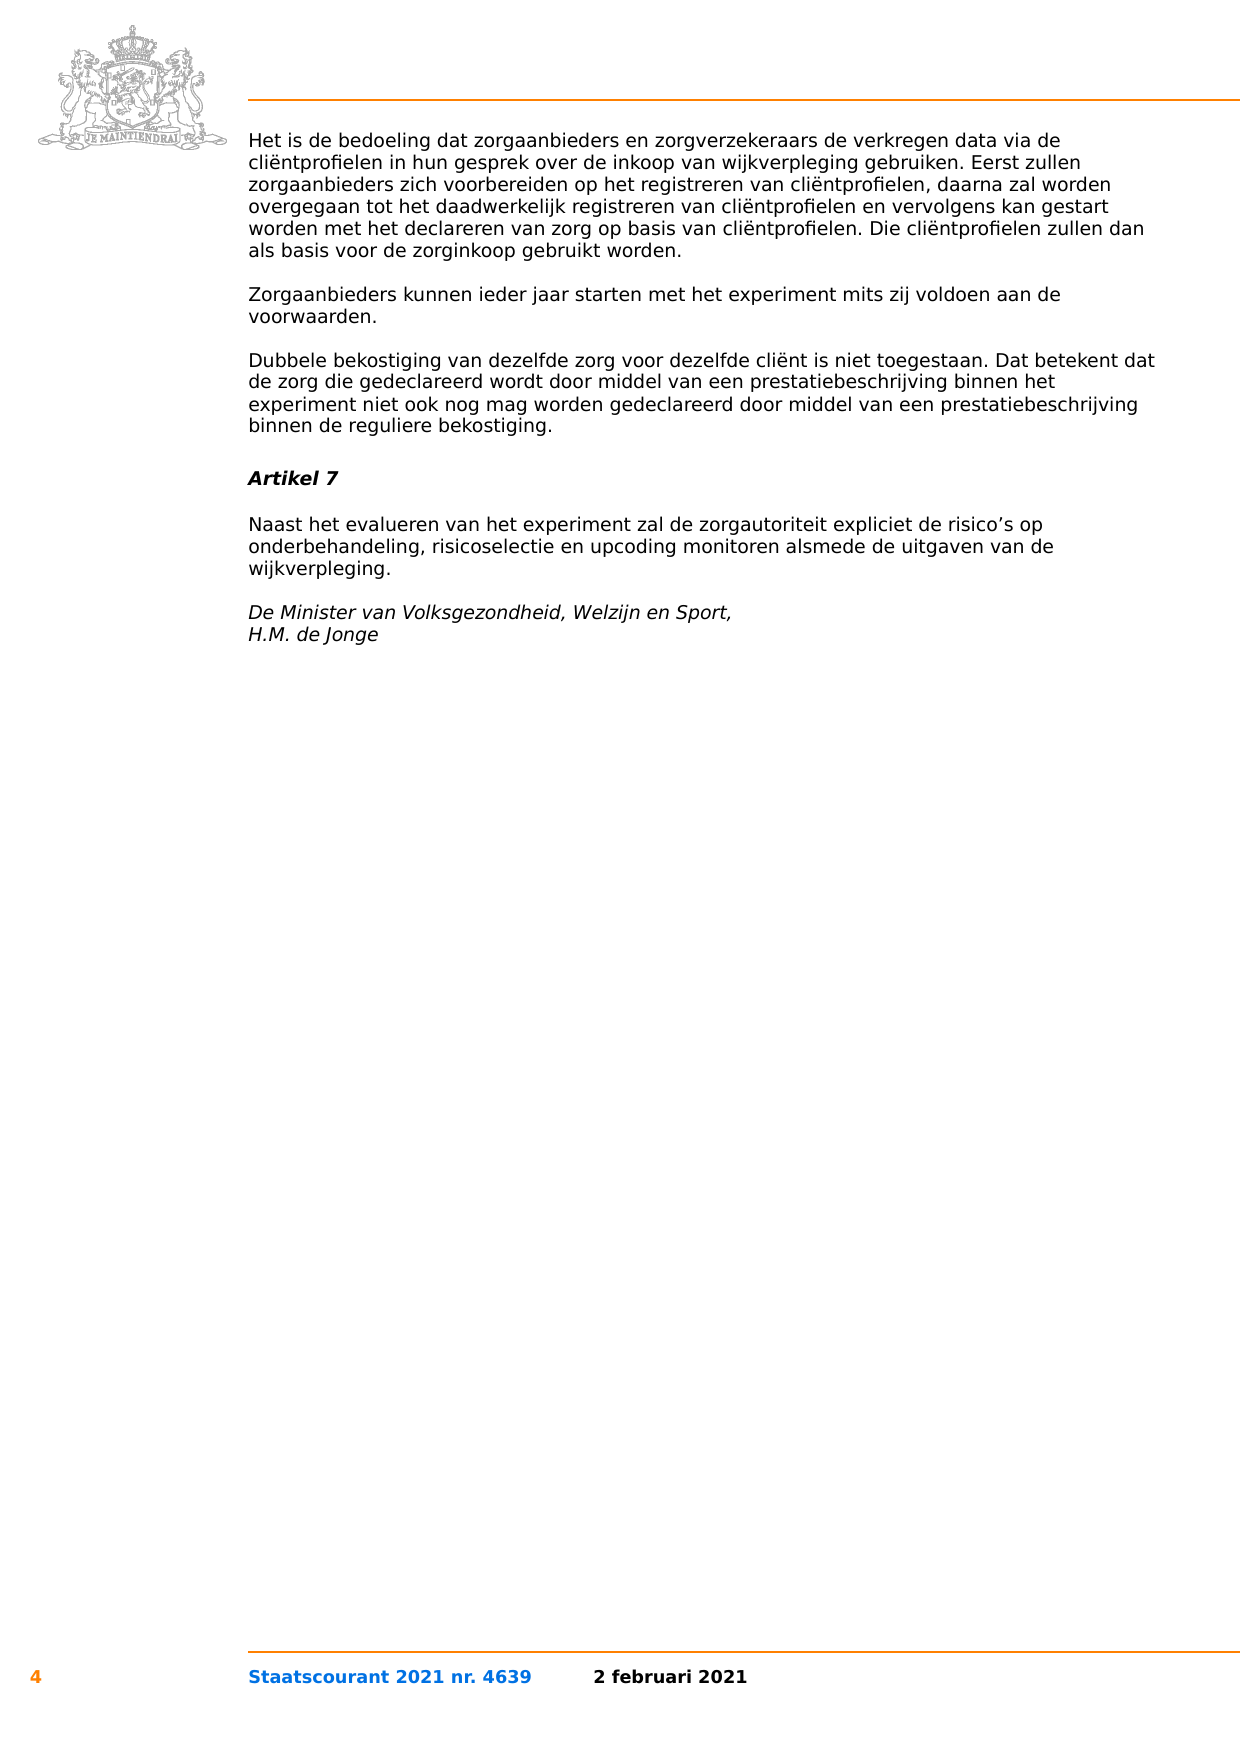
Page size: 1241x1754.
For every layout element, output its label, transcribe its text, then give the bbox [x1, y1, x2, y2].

text Dubbele bekostiging van dezelfde zorg voor dezelfde cliënt is niet toegestaan. Dat betekent dat de zorg die gedeclareerd wordt door middel van een prestatiebeschrijving binnen het experiment niet ook nog mag worden gedeclareerd door middel van een prestatiebeschrijving binnen de reguliere bekostiging. [248, 349, 1163, 437]
text De Minister van Volksgezondheid, Welzijn en Sport, H.M. de Jonge [248, 602, 1163, 646]
text Het is de bedoeling dat zorgaanbieders en zorgverzekeraars de verkregen data via de cliëntprofielen in hun gesprek over de inkoop van wijkverpleging gebruiken. Eerst zullen zorgaanbieders zich voorbereiden op het registreren van cliëntprofielen, daarna zal worden overgegaan tot het daadwerkelijk registreren van cliëntprofielen en vervolgens kan gestart worden met het declareren van zorg op basis van cliëntprofielen. Die cliëntprofielen zullen dan als basis voor de zorginkoop gebruikt worden. [248, 130, 1163, 262]
text Zorgaanbieders kunnen ieder jaar starten met het experiment mits zij voldoen aan de voorwaarden. [248, 284, 1163, 328]
subtitle Artikel 7 [248, 467, 1163, 489]
text Naast het evalueren van het experiment zal de zorgautoriteit expliciet de risico’s op onderbehandeling, risicoselectie en upcoding monitoren alsmede de uitgaven van de wijkverpleging. [248, 514, 1163, 580]
picture [38, 25, 227, 150]
